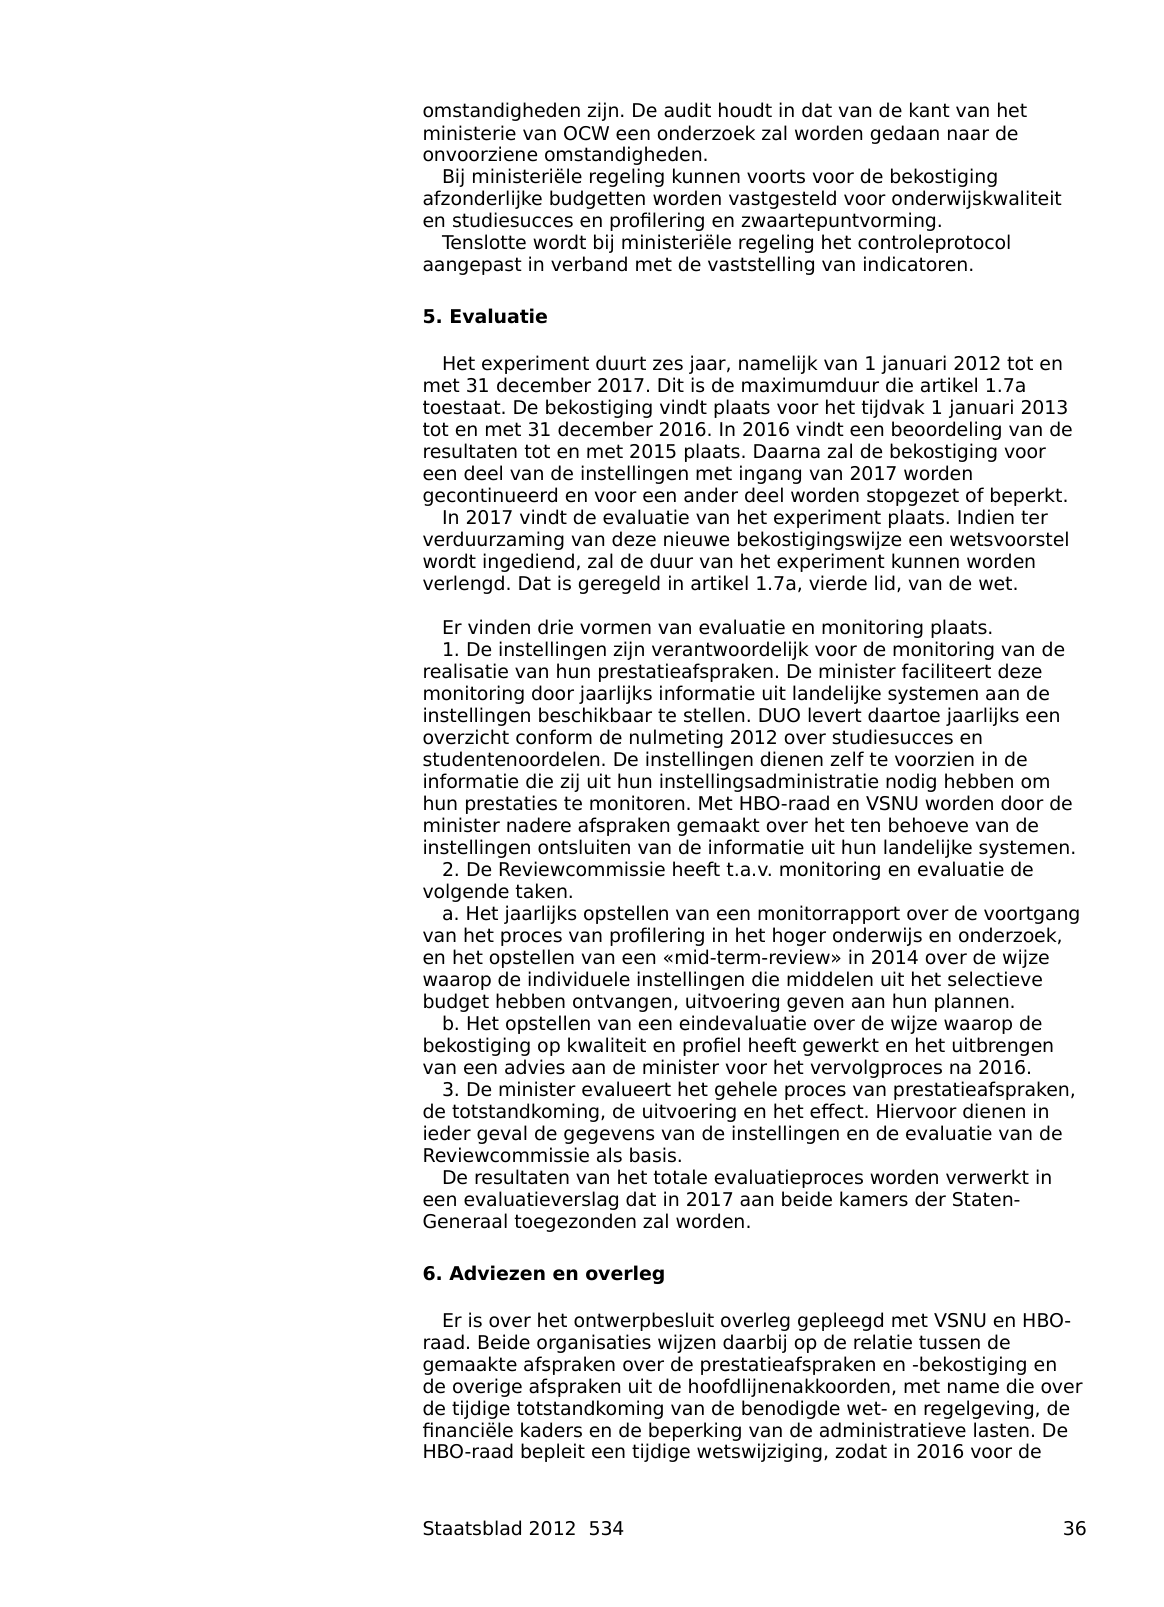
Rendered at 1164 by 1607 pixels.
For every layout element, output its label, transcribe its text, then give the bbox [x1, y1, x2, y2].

text 3. De minister evalueert het gehele proces van prestatieafspraken, de totstandkoming, de uitvoering en het effect. Hiervoor dienen in ieder geval de gegevens van de instellingen en de evaluatie van de Reviewcommissie als basis. [422, 1079, 1087, 1167]
text Het experiment duurt zes jaar, namelijk van 1 januari 2012 tot en met 31 december 2017. Dit is de maximumduur die artikel 1.7a toestaat. De bekostiging vindt plaats voor het tijdvak 1 januari 2013 tot en met 31 december 2016. In 2016 vindt een beoordeling van de resultaten tot en met 2015 plaats. Daarna zal de bekostiging voor een deel van de instellingen met ingang van 2017 worden gecontinueerd en voor een ander deel worden stopgezet of beperkt. [422, 353, 1087, 507]
text 1. De instellingen zijn verantwoordelijk voor de monitoring van de realisatie van hun prestatieafspraken. De minister faciliteert deze monitoring door jaarlijks informatie uit landelijke systemen aan de instellingen beschikbaar te stellen. DUO levert daartoe jaarlijks een overzicht conform de nulmeting 2012 over studiesucces en studentenoordelen. De instellingen dienen zelf te voorzien in de informatie die zij uit hun instellingsadministratie nodig hebben om hun prestaties te monitoren. Met HBO-raad en VSNU worden door de minister nadere afspraken gemaakt over het ten behoeve van de instellingen ontsluiten van de informatie uit hun landelijke systemen. [422, 639, 1087, 859]
subtitle 6. Adviezen en overleg [422, 1263, 1087, 1284]
text De resultaten van het totale evaluatieproces worden verwerkt in een evaluatieverslag dat in 2017 aan beide kamers der Staten-Generaal toegezonden zal worden. [422, 1167, 1087, 1233]
text Tenslotte wordt bij ministeriële regeling het controleprotocol aangepast in verband met de vaststelling van indicatoren. [422, 232, 1087, 276]
subtitle 5. Evaluatie [422, 306, 1087, 328]
text omstandigheden zijn. De audit houdt in dat van de kant van het ministerie van OCW een onderzoek zal worden gedaan naar de onvoorziene omstandigheden. [422, 100, 1087, 166]
text Bij ministeriële regeling kunnen voorts voor de bekostiging afzonderlijke budgetten worden vastgesteld voor onderwijskwaliteit en studiesucces en profilering en zwaartepuntvorming. [422, 166, 1087, 232]
text Er vinden drie vormen van evaluatie en monitoring plaats. [422, 617, 1087, 639]
text Er is over het ontwerpbesluit overleg gepleegd met VSNU en HBO-raad. Beide organisaties wijzen daarbij op de relatie tussen de gemaakte afspraken over de prestatieafspraken en -bekostiging en de overige afspraken uit de hoofdlijnenakkoorden, met name die over de tijdige totstandkoming van de benodigde wet- en regelgeving, de financiële kaders en de beperking van de administratieve lasten. De HBO-raad bepleit een tijdige wetswijziging, zodat in 2016 voor de [422, 1309, 1087, 1463]
text In 2017 vindt de evaluatie van het experiment plaats. Indien ter verduurzaming van deze nieuwe bekostigingswijze een wetsvoorstel wordt ingediend, zal de duur van het experiment kunnen worden verlengd. Dat is geregeld in artikel 1.7a, vierde lid, van de wet. [422, 507, 1087, 595]
text 2. De Reviewcommissie heeft t.a.v. monitoring en evaluatie de volgende taken. [422, 859, 1087, 903]
text a. Het jaarlijks opstellen van een monitorrapport over de voortgang van het proces van profilering in het hoger onderwijs en onderzoek, en het opstellen van een «mid-term-review» in 2014 over de wijze waarop de individuele instellingen die middelen uit het selectieve budget hebben ontvangen, uitvoering geven aan hun plannen. [422, 903, 1087, 1013]
text b. Het opstellen van een eindevaluatie over de wijze waarop de bekostiging op kwaliteit en profiel heeft gewerkt en het uitbrengen van een advies aan de minister voor het vervolgproces na 2016. [422, 1013, 1087, 1079]
